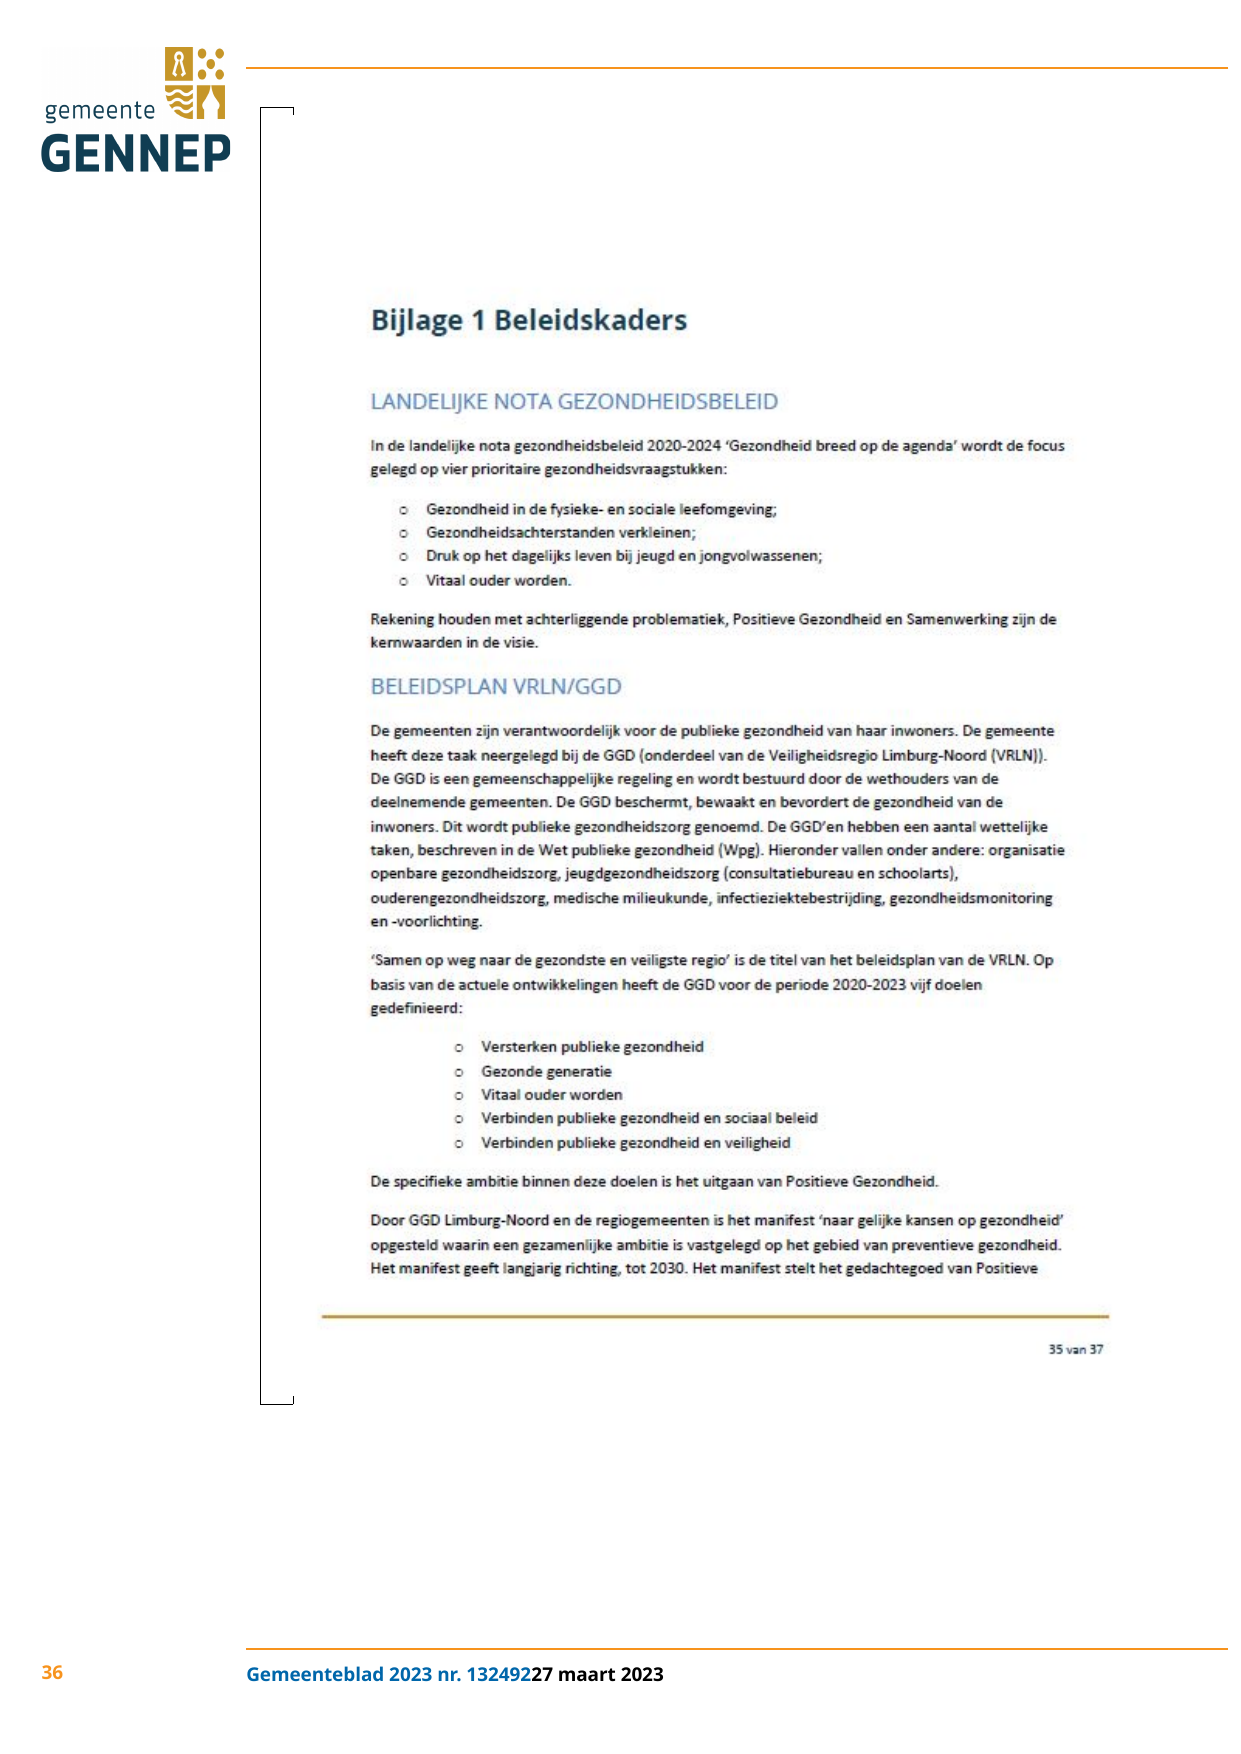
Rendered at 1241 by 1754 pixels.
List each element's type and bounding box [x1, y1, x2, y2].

picture [41, 47, 231, 172]
picture [268, 115, 1173, 1396]
